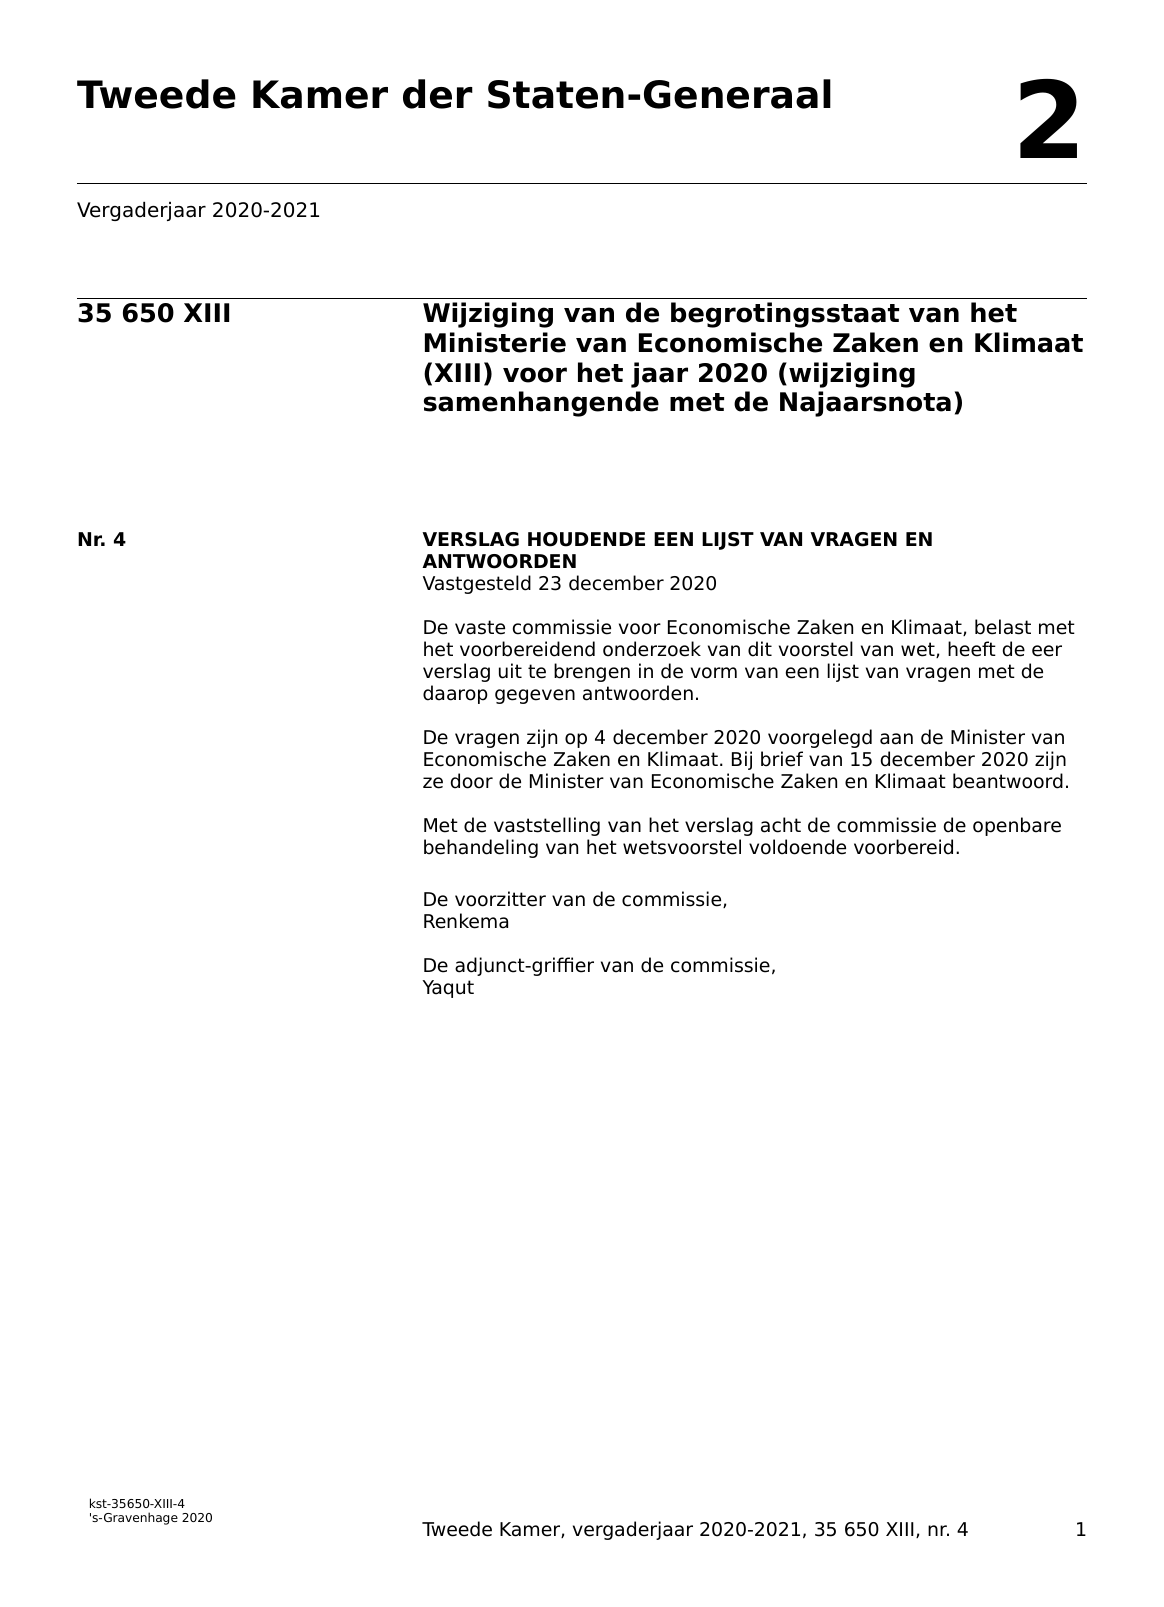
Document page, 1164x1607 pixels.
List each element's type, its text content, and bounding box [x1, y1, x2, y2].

text 's-Gravenhage 2020 [88, 1511, 323, 1525]
text De vragen zijn op 4 december 2020 voorgelegd aan de Minister van Economische Zaken en Klimaat. Bij brief van 15 december 2020 zijn ze door de Minister van Economische Zaken en Klimaat beantwoord. [422, 727, 1087, 793]
text Vastgesteld 23 december 2020 [422, 573, 1087, 595]
text kst-35650-XIII-4 [88, 1497, 323, 1511]
table_header Tweede Kamer der Staten-Generaal [77, 59, 886, 183]
text Met de vaststelling van het verslag acht de commissie de openbare behandeling van het wetsvoorstel voldoende voorbereid. [422, 815, 1087, 859]
text De voorzitter van de commissie, Renkema [422, 889, 1087, 933]
subtitle Nr. 4 VERSLAG HOUDENDE EEN LIJST VAN VRAGEN EN ANTWOORDEN [77, 529, 1087, 573]
text De adjunct-griffier van de commissie, Yaqut [422, 955, 1087, 999]
subtitle 35 650 XIII Wijziging van de begrotingsstaat van het Ministerie van Economische Zaken en Klimaat (XIII) voor het jaar 2020 (wijziging samenhangende met de Najaarsnota) [77, 299, 1087, 418]
text De vaste commissie voor Economische Zaken en Klimaat, belast met het voorbereidend onderzoek van dit voorstel van wet, heeft de eer verslag uit te brengen in de vorm van een lijst van vragen met de daarop gegeven antwoorden. [422, 617, 1087, 705]
table_header 2 [886, 59, 1087, 183]
table_cell Vergaderjaar 2020-2021 [77, 184, 1087, 298]
